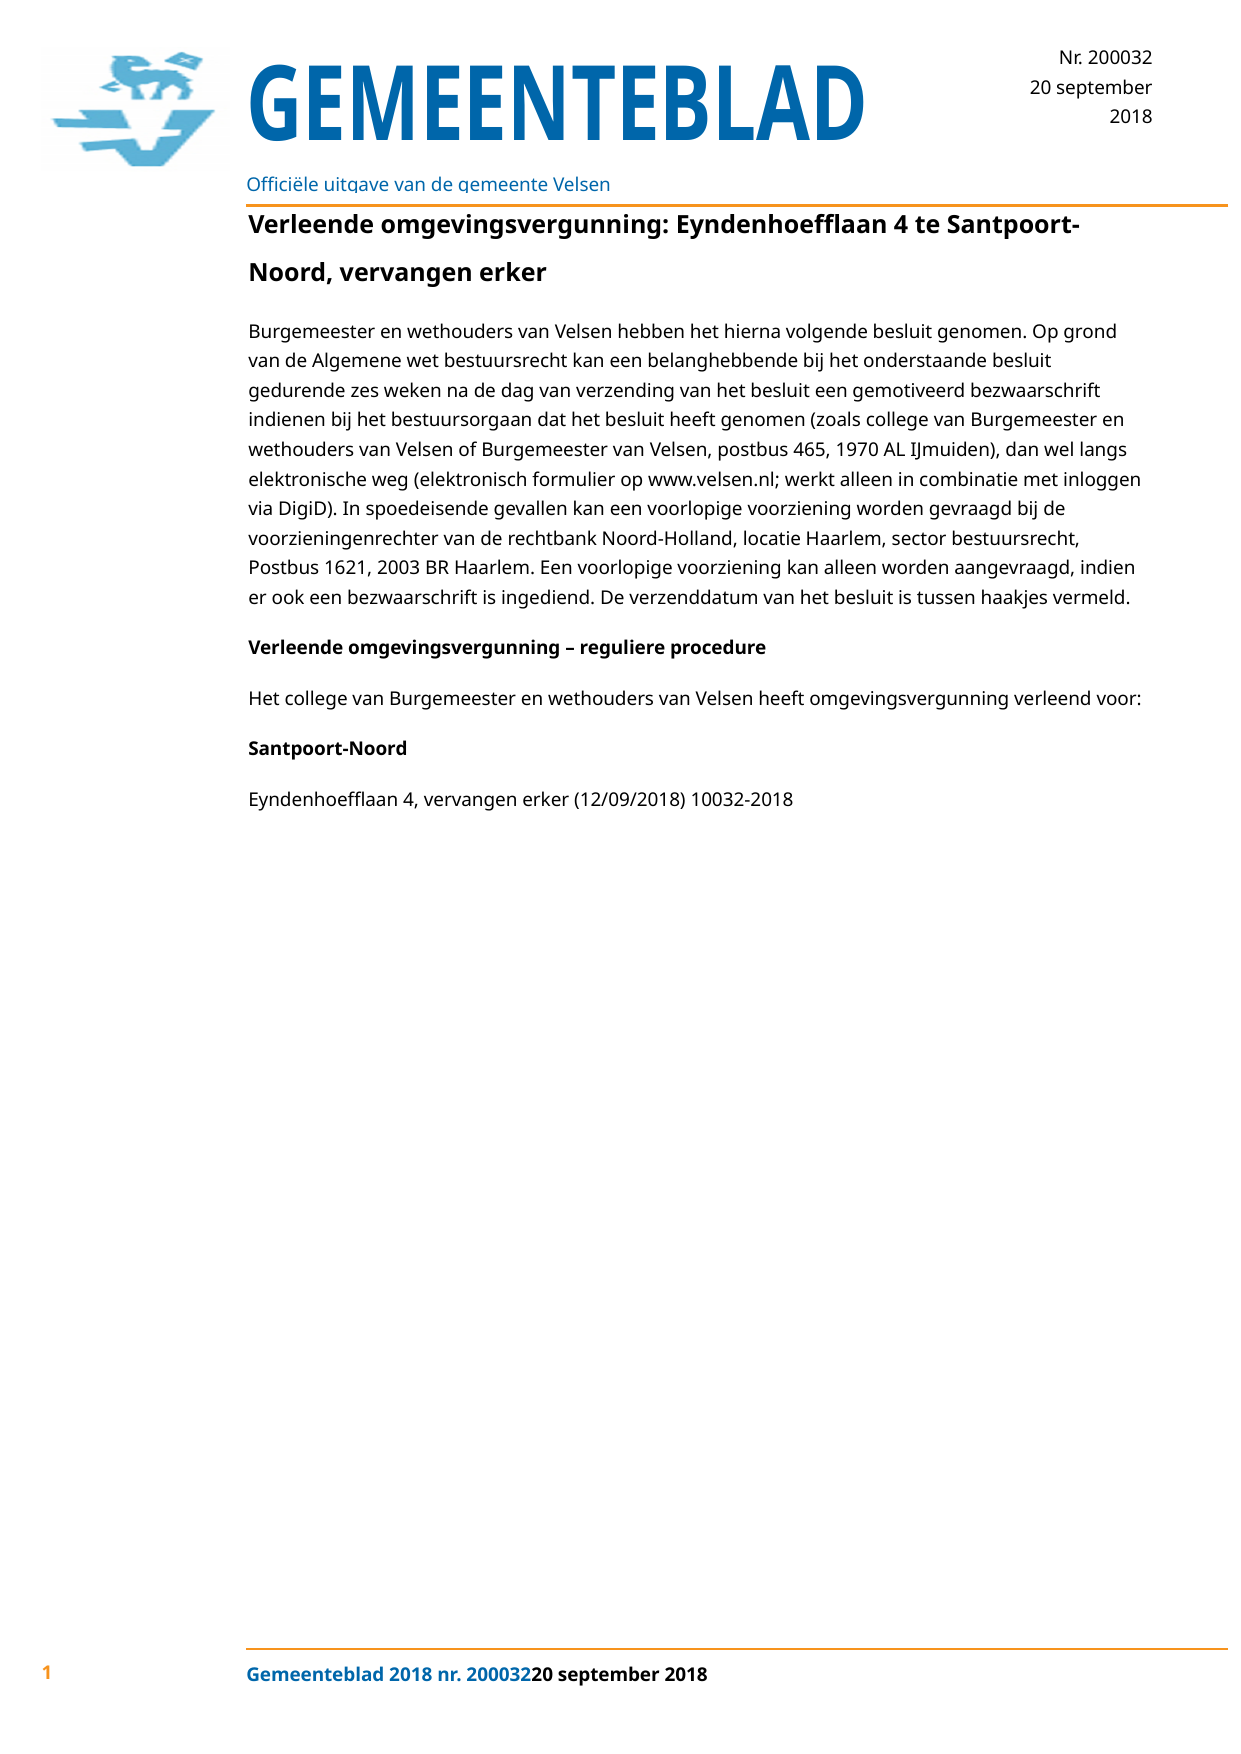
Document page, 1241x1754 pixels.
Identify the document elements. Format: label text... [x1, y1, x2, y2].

text Verleende omgevingsvergunning – reguliere procedure [248, 634, 1152, 660]
text Santpoort-Noord [248, 735, 1152, 761]
text Burgemeester en wethouders van Velsen hebben het hierna volgende besluit genomen. Op grond van de Algemene wet bestuursrecht kan een belanghebbende bij het onderstaande besluit gedurende zes weken na de dag van verzending van het besluit een gemotiveerd bezwaarschrift indienen bij het bestuursorgaan dat het besluit heeft genomen (zoals college van Burgemeester en wethouders van Velsen of Burgemeester van Velsen, postbus 465, 1970 AL IJmuiden), dan wel langs elektronische weg (elektronisch formulier op www.velsen.nl; werkt alleen in combinatie met inloggen via DigiD). In spoedeisende gevallen kan een voorlopige voorziening worden gevraagd bij de voorzieningenrechter van de rechtbank Noord-Holland, locatie Haarlem, sector bestuursrecht, Postbus 1621, 2003 BR Haarlem. Een voorlopige voorziening kan alleen worden aangevraagd, indien er ook een bezwaarschrift is ingediend. De verzenddatum van het besluit is tussen haakjes vermeld. [248, 318, 1152, 610]
text Eyndenhoefflaan 4, vervangen erker (12/09/2018) 10032-2018 [248, 786, 1152, 812]
text Het college van Burgemeester en wethouders van Velsen heeft omgevingsvergunning verleend voor: [248, 685, 1152, 711]
picture [41, 47, 231, 172]
text Verleende omgevingsvergunning: Eyndenhoefflaan 4 te Santpoort-Noord, vervangen erker [248, 207, 1152, 288]
